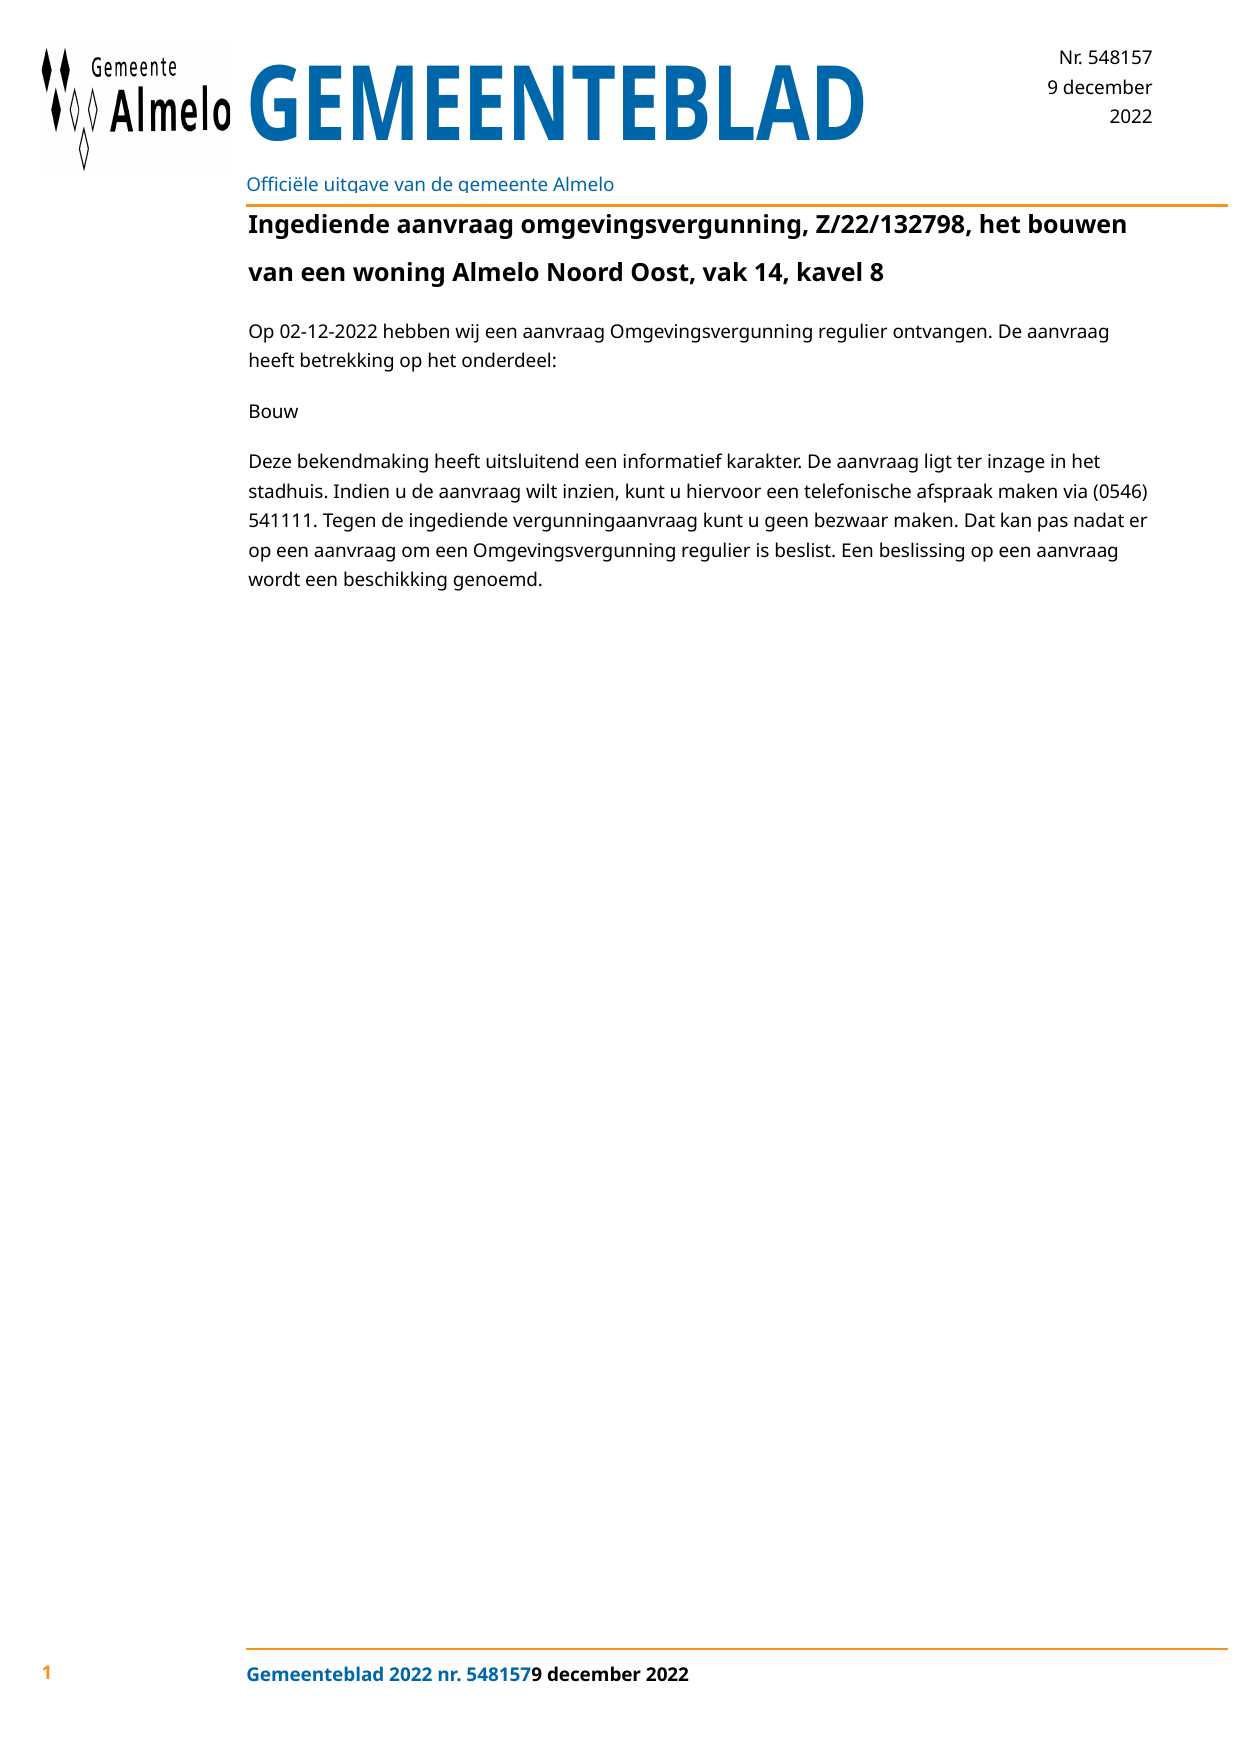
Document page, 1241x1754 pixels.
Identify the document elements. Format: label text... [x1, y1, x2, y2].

text Ingediende aanvraag omgevingsvergunning, Z/22/132798, het bouwen van een woning Almelo Noord Oost, vak 14, kavel 8 [248, 207, 1152, 288]
text Bouw [248, 398, 1152, 424]
text Deze bekendmaking heeft uitsluitend een informatief karakter. De aanvraag ligt ter inzage in het stadhuis. Indien u de aanvraag wilt inzien, kunt u hiervoor een telefonische afspraak maken via (0546) 541111. Tegen de ingediende vergunningaanvraag kunt u geen bezwaar maken. Dat kan pas nadat er op een aanvraag om een Omgevingsvergunning regulier is beslist. Een beslissing op een aanvraag wordt een beschikking genoemd. [248, 448, 1152, 592]
picture [41, 47, 231, 172]
text Op 02-12-2022 hebben wij een aanvraag Omgevingsvergunning regulier ontvangen. De aanvraag heeft betrekking op het onderdeel: [248, 318, 1152, 373]
